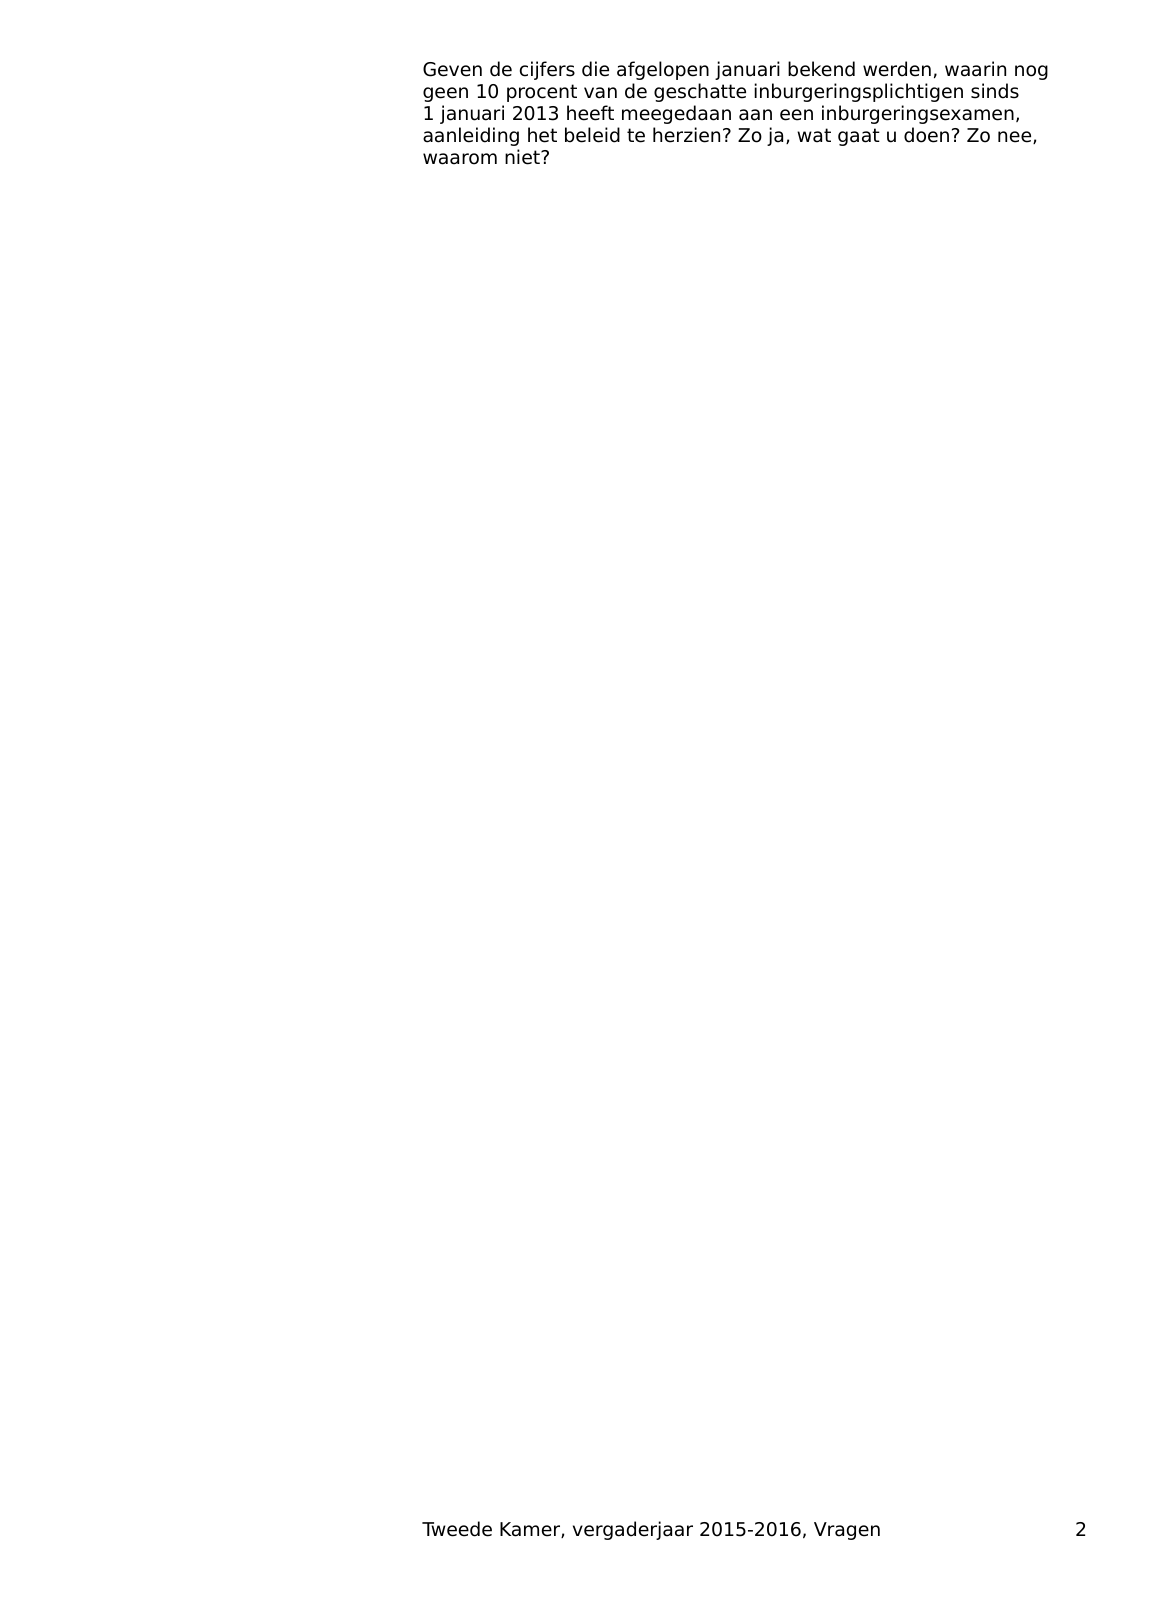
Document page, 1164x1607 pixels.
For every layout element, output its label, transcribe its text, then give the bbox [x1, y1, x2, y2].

text Geven de cijfers die afgelopen januari bekend werden, waarin nog geen 10 procent van de geschatte inburgeringsplichtigen sinds 1 januari 2013 heeft meegedaan aan een inburgeringsexamen, aanleiding het beleid te herzien? Zo ja, wat gaat u doen? Zo nee, waarom niet? [422, 59, 1087, 169]
